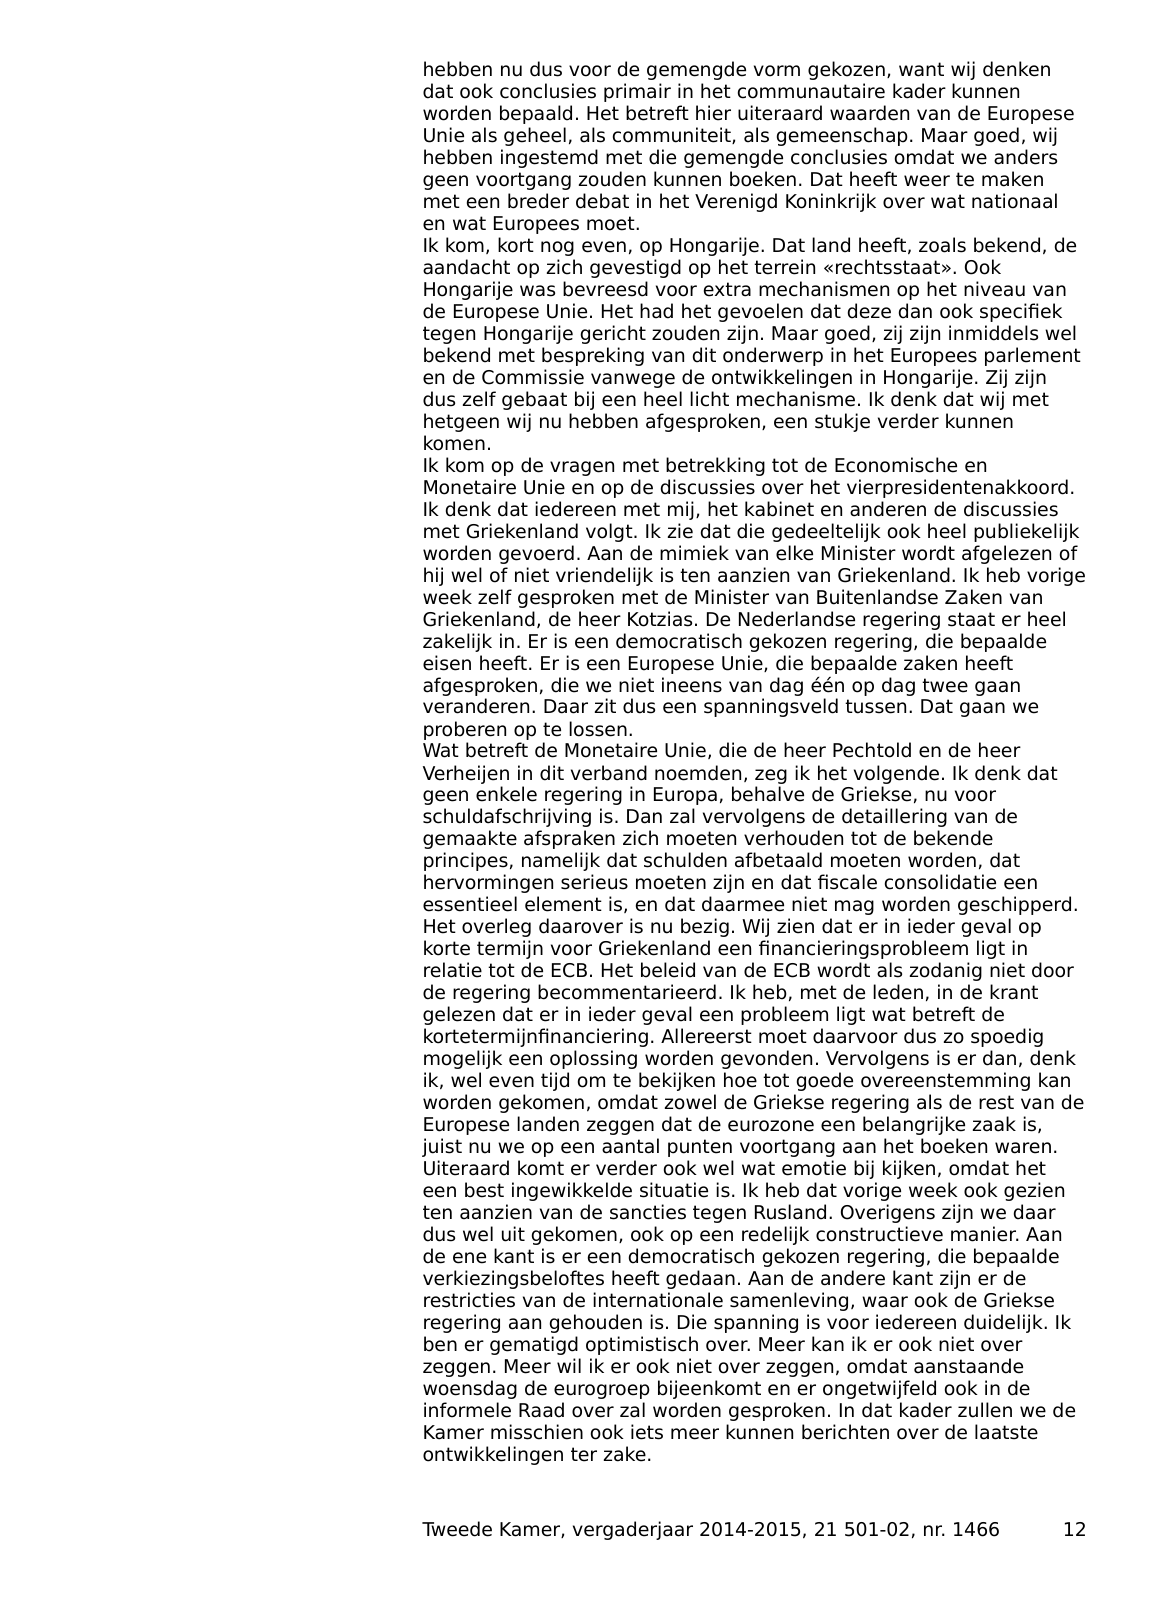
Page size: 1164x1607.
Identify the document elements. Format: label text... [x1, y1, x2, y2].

text Ik kom, kort nog even, op Hongarije. Dat land heeft, zoals bekend, de aandacht op zich gevestigd op het terrein «rechtsstaat». Ook Hongarije was bevreesd voor extra mechanismen op het niveau van de Europese Unie. Het had het gevoelen dat deze dan ook specifiek tegen Hongarije gericht zouden zijn. Maar goed, zij zijn inmiddels wel bekend met bespreking van dit onderwerp in het Europees parlement en de Commissie vanwege de ontwikkelingen in Hongarije. Zij zijn dus zelf gebaat bij een heel licht mechanisme. Ik denk dat wij met hetgeen wij nu hebben afgesproken, een stukje verder kunnen komen. [422, 235, 1087, 455]
text Ik kom op de vragen met betrekking tot de Economische en Monetaire Unie en op de discussies over het vierpresidentenakkoord. Ik denk dat iedereen met mij, het kabinet en anderen de discussies met Griekenland volgt. Ik zie dat die gedeeltelijk ook heel publiekelijk worden gevoerd. Aan de mimiek van elke Minister wordt afgelezen of hij wel of niet vriendelijk is ten aanzien van Griekenland. Ik heb vorige week zelf gesproken met de Minister van Buitenlandse Zaken van Griekenland, de heer Kotzias. De Nederlandse regering staat er heel zakelijk in. Er is een democratisch gekozen regering, die bepaalde eisen heeft. Er is een Europese Unie, die bepaalde zaken heeft afgesproken, die we niet ineens van dag één op dag twee gaan veranderen. Daar zit dus een spanningsveld tussen. Dat gaan we proberen op te lossen. [422, 455, 1087, 740]
text Wat betreft de Monetaire Unie, die de heer Pechtold en de heer Verheijen in dit verband noemden, zeg ik het volgende. Ik denk dat geen enkele regering in Europa, behalve de Griekse, nu voor schuldafschrijving is. Dan zal vervolgens de detaillering van de gemaakte afspraken zich moeten verhouden tot de bekende principes, namelijk dat schulden afbetaald moeten worden, dat hervormingen serieus moeten zijn en dat fiscale consolidatie een essentieel element is, en dat daarmee niet mag worden geschipperd. Het overleg daarover is nu bezig. Wij zien dat er in ieder geval op korte termijn voor Griekenland een financieringsprobleem ligt in relatie tot de ECB. Het beleid van de ECB wordt als zodanig niet door de regering becommentarieerd. Ik heb, met de leden, in de krant gelezen dat er in ieder geval een probleem ligt wat betreft de kortetermijnfinanciering. Allereerst moet daarvoor dus zo spoedig mogelijk een oplossing worden gevonden. Vervolgens is er dan, denk ik, wel even tijd om te bekijken hoe tot goede overeenstemming kan worden gekomen, omdat zowel de Griekse regering als de rest van de Europese landen zeggen dat de eurozone een belangrijke zaak is, juist nu we op een aantal punten voortgang aan het boeken waren. Uiteraard komt er verder ook wel wat emotie bij kijken, omdat het een best ingewikkelde situatie is. Ik heb dat vorige week ook gezien ten aanzien van de sancties tegen Rusland. Overigens zijn we daar dus wel uit gekomen, ook op een redelijk constructieve manier. Aan de ene kant is er een democratisch gekozen regering, die bepaalde verkiezingsbeloftes heeft gedaan. Aan de andere kant zijn er de restricties van de internationale samenleving, waar ook de Griekse regering aan gehouden is. Die spanning is voor iedereen duidelijk. Ik ben er gematigd optimistisch over. Meer kan ik er ook niet over zeggen. Meer wil ik er ook niet over zeggen, omdat aanstaande woensdag de eurogroep bijeenkomt en er ongetwijfeld ook in de informele Raad over zal worden gesproken. In dat kader zullen we de Kamer misschien ook iets meer kunnen berichten over de laatste ontwikkelingen ter zake. [422, 740, 1087, 1466]
text hebben nu dus voor de gemengde vorm gekozen, want wij denken dat ook conclusies primair in het communautaire kader kunnen worden bepaald. Het betreft hier uiteraard waarden van de Europese Unie als geheel, als communiteit, als gemeenschap. Maar goed, wij hebben ingestemd met die gemengde conclusies omdat we anders geen voortgang zouden kunnen boeken. Dat heeft weer te maken met een breder debat in het Verenigd Koninkrijk over wat nationaal en wat Europees moet. [422, 59, 1087, 235]
